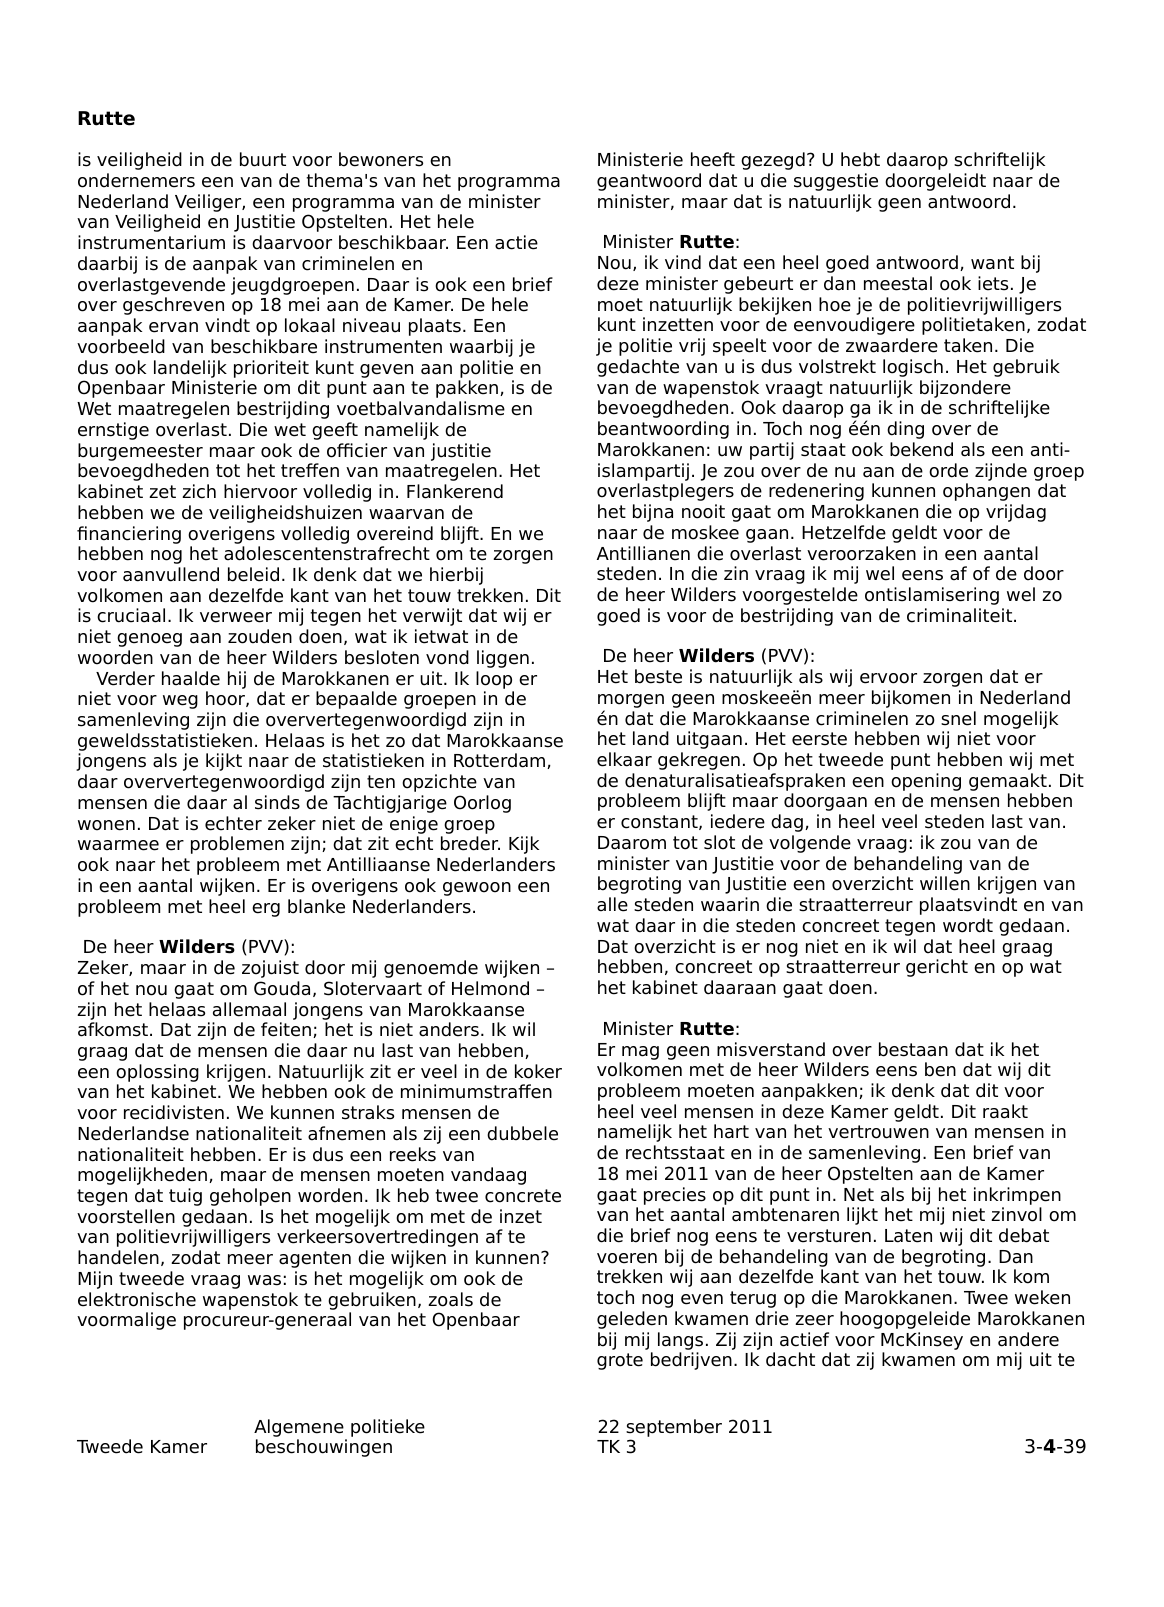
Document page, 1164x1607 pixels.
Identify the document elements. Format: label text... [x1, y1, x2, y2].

text Zeker, maar in de zojuist door mij genoemde wijken – of het nou gaat om Gouda, Slotervaart of Helmond – zijn het helaas allemaal jongens van Marokkaanse afkomst. Dat zijn de feiten; het is niet anders. Ik wil graag dat de mensen die daar nu last van hebben, een oplossing krijgen. Natuurlijk zit er veel in de koker van het kabinet. We hebben ook de minimumstraffen voor recidivisten. We kunnen straks mensen de Nederlandse nationaliteit afnemen als zij een dubbele nationaliteit hebben. Er is dus een reeks van mogelijkheden, maar de mensen moeten vandaag tegen dat tuig geholpen worden. Ik heb twee concrete voorstellen gedaan. Is het mogelijk om met de inzet van politievrijwilligers verkeersovertredingen af te handelen, zodat meer agenten die wijken in kunnen? Mijn tweede vraag was: is het mogelijk om ook de elektronische wapenstok te gebruiken, zoals de voormalige procureur-generaal van het Openbaar [77, 958, 567, 1331]
text is veiligheid in de buurt voor bewoners en ondernemers een van de thema's van het programma Nederland Veiliger, een programma van de minister van Veiligheid en Justitie Opstelten. Het hele instrumentarium is daarvoor beschikbaar. Een actie daarbij is de aanpak van criminelen en overlastgevende jeugdgroepen. Daar is ook een brief over geschreven op 18 mei aan de Kamer. De hele aanpak ervan vindt op lokaal niveau plaats. Een voorbeeld van beschikbare instrumenten waarbij je dus ook landelijk prioriteit kunt geven aan politie en Openbaar Ministerie om dit punt aan te pakken, is de Wet maatregelen bestrijding voetbalvandalisme en ernstige overlast. Die wet geeft namelijk de burgemeester maar ook de officier van justitie bevoegdheden tot het treffen van maatregelen. Het kabinet zet zich hiervoor volledig in. Flankerend hebben we de veiligheidshuizen waarvan de financiering overigens volledig overeind blijft. En we hebben nog het adolescentenstrafrecht om te zorgen voor aanvullend beleid. Ik denk dat we hierbij volkomen aan dezelfde kant van het touw trekken. Dit is cruciaal. Ik verweer mij tegen het verwijt dat wij er niet genoeg aan zouden doen, wat ik ietwat in de woorden van de heer Wilders besloten vond liggen. [77, 150, 567, 668]
text Verder haalde hij de Marokkanen er uit. Ik loop er niet voor weg hoor, dat er bepaalde groepen in de samenleving zijn die oververtegenwoordigd zijn in geweldsstatistieken. Helaas is het zo dat Marokkaanse jongens als je kijkt naar de statistieken in Rotterdam, daar oververtegenwoordigd zijn ten opzichte van mensen die daar al sinds de Tachtigjarige Oorlog wonen. Dat is echter zeker niet de enige groep waarmee er problemen zijn; dat zit echt breder. Kijk ook naar het probleem met Antilliaanse Nederlanders in een aantal wijken. Er is overigens ook gewoon een probleem met heel erg blanke Nederlanders. [77, 668, 567, 917]
text Minister Rutte: [596, 1019, 1087, 1039]
text Minister Rutte: [596, 232, 1087, 253]
text Het beste is natuurlijk als wij ervoor zorgen dat er morgen geen moskeeën meer bijkomen in Nederland én dat die Marokkaanse criminelen zo snel mogelijk het land uitgaan. Het eerste hebben wij niet voor elkaar gekregen. Op het tweede punt hebben wij met de denaturalisatieafspraken een opening gemaakt. Dit probleem blijft maar doorgaan en de mensen hebben er constant, iedere dag, in heel veel steden last van. Daarom tot slot de volgende vraag: ik zou van de minister van Justitie voor de behandeling van de begroting van Justitie een overzicht willen krijgen van alle steden waarin die straatterreur plaatsvindt en van wat daar in die steden concreet tegen wordt gedaan. Dat overzicht is er nog niet en ik wil dat heel graag hebben, concreet op straatterreur gericht en op wat het kabinet daaraan gaat doen. [596, 667, 1087, 999]
text Er mag geen misverstand over bestaan dat ik het volkomen met de heer Wilders eens ben dat wij dit probleem moeten aanpakken; ik denk dat dit voor heel veel mensen in deze Kamer geldt. Dit raakt namelijk het hart van het vertrouwen van mensen in de rechtsstaat en in de samenleving. Een brief van 18 mei 2011 van de heer Opstelten aan de Kamer gaat precies op dit punt in. Net als bij het inkrimpen van het aantal ambtenaren lijkt het mij niet zinvol om die brief nog eens te versturen. Laten wij dit debat voeren bij de behandeling van de begroting. Dan trekken wij aan dezelfde kant van het touw. Ik kom toch nog even terug op die Marokkanen. Twee weken geleden kwamen drie zeer hoogopgeleide Marokkanen bij mij langs. Zij zijn actief voor McKinsey en andere grote bedrijven. Ik dacht dat zij kwamen om mij uit te [596, 1039, 1087, 1371]
text Ministerie heeft gezegd? U hebt daarop schriftelijk geantwoord dat u die suggestie doorgeleidt naar de minister, maar dat is natuurlijk geen antwoord. [596, 150, 1087, 212]
text De heer Wilders (PVV): [596, 646, 1087, 667]
text Nou, ik vind dat een heel goed antwoord, want bij deze minister gebeurt er dan meestal ook iets. Je moet natuurlijk bekijken hoe je de politievrijwilligers kunt inzetten voor de eenvoudigere politietaken, zodat je politie vrij speelt voor de zwaardere taken. Die gedachte van u is dus volstrekt logisch. Het gebruik van de wapenstok vraagt natuurlijk bijzondere bevoegdheden. Ook daarop ga ik in de schriftelijke beantwoording in. Toch nog één ding over de Marokkanen: uw partij staat ook bekend als een anti-islampartij. Je zou over de nu aan de orde zijnde groep overlastplegers de redenering kunnen ophangen dat het bijna nooit gaat om Marokkanen die op vrijdag naar de moskee gaan. Hetzelfde geldt voor de Antillianen die overlast veroorzaken in een aantal steden. In die zin vraag ik mij wel eens af of de door de heer Wilders voorgestelde ontislamisering wel zo goed is voor de bestrijding van de criminaliteit. [596, 253, 1087, 626]
text De heer Wilders (PVV): [77, 937, 567, 958]
